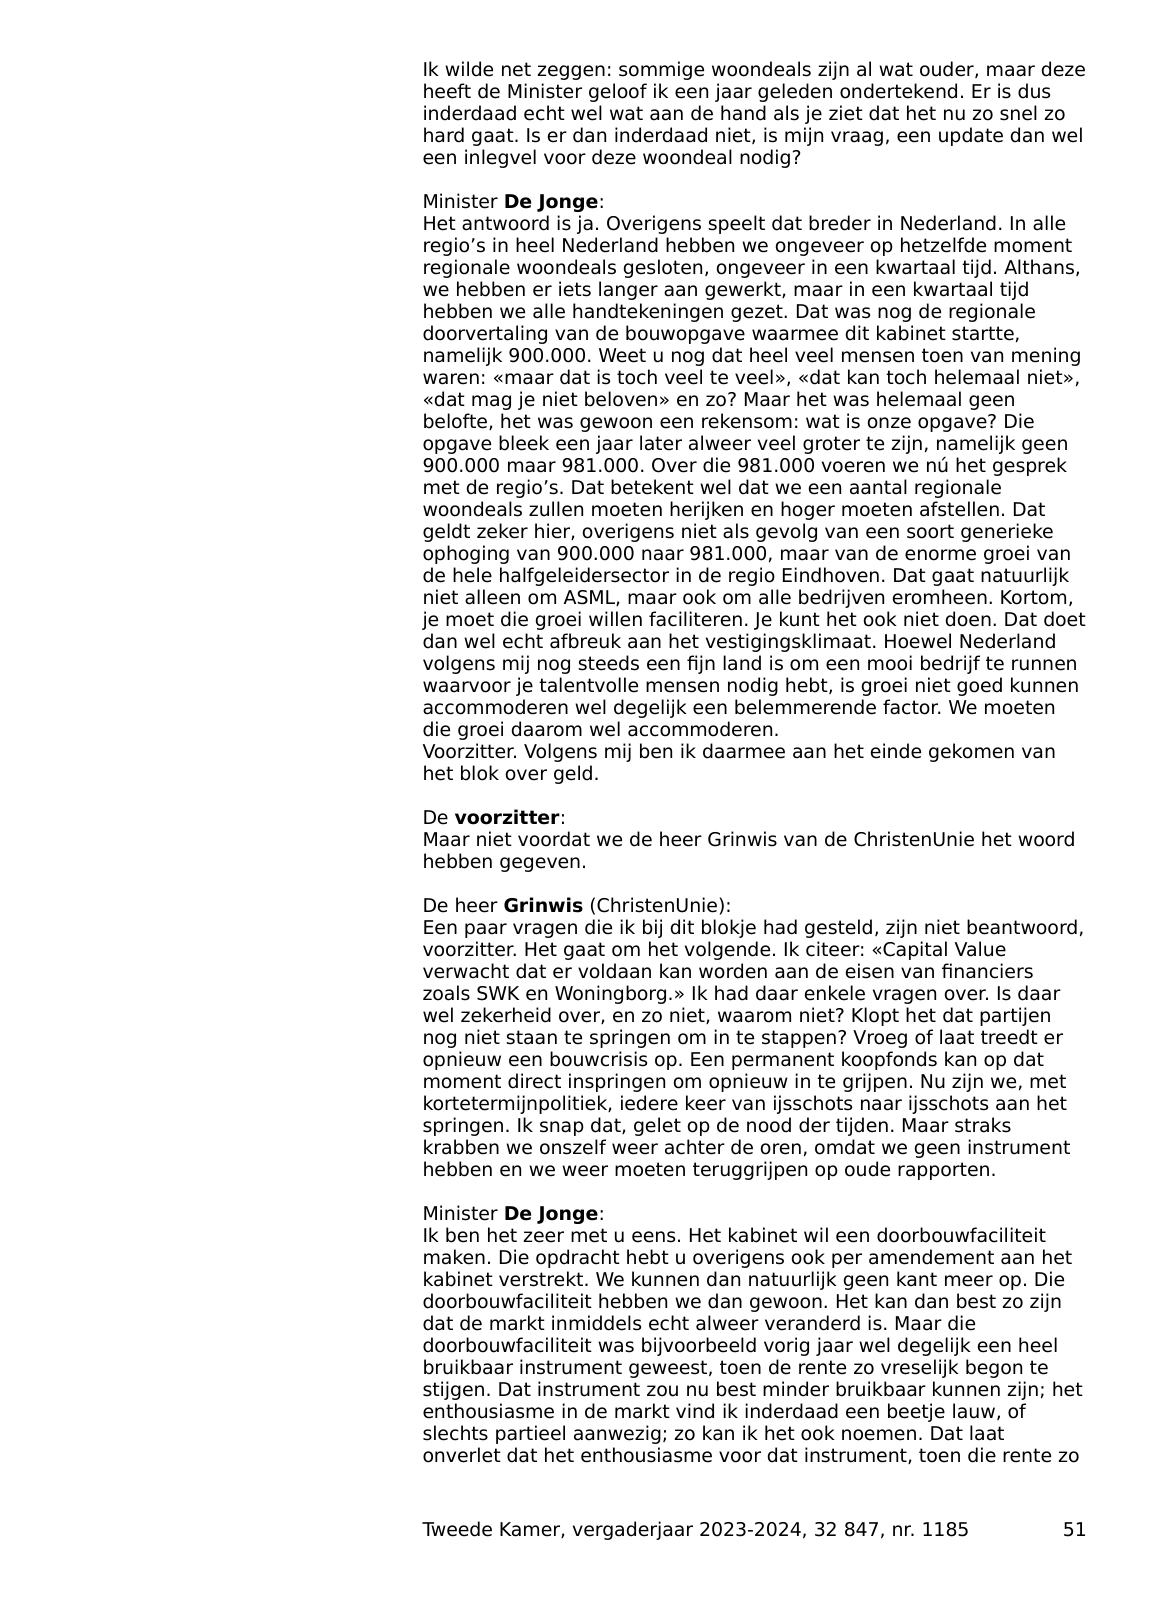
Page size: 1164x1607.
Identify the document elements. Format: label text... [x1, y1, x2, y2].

text Minister De Jonge: [422, 191, 1087, 213]
text Een paar vragen die ik bij dit blokje had gesteld, zijn niet beantwoord, voorzitter. Het gaat om het volgende. Ik citeer: «Capital Value verwacht dat er voldaan kan worden aan de eisen van financiers zoals SWK en Woningborg.» Ik had daar enkele vragen over. Is daar wel zekerheid over, en zo niet, waarom niet? Klopt het dat partijen nog niet staan te springen om in te stappen? Vroeg of laat treedt er opnieuw een bouwcrisis op. Een permanent koopfonds kan op dat moment direct inspringen om opnieuw in te grijpen. Nu zijn we, met kortetermijnpolitiek, iedere keer van ijsschots naar ijsschots aan het springen. Ik snap dat, gelet op de nood der tijden. Maar straks krabben we onszelf weer achter de oren, omdat we geen instrument hebben en we weer moeten teruggrijpen op oude rapporten. [422, 917, 1087, 1181]
text De heer Grinwis (ChristenUnie): [422, 895, 1087, 917]
text Ik ben het zeer met u eens. Het kabinet wil een doorbouwfaciliteit maken. Die opdracht hebt u overigens ook per amendement aan het kabinet verstrekt. We kunnen dan natuurlijk geen kant meer op. Die doorbouwfaciliteit hebben we dan gewoon. Het kan dan best zo zijn dat de markt inmiddels echt alweer veranderd is. Maar die doorbouwfaciliteit was bijvoorbeeld vorig jaar wel degelijk een heel bruikbaar instrument geweest, toen de rente zo vreselijk begon te stijgen. Dat instrument zou nu best minder bruikbaar kunnen zijn; het enthousiasme in de markt vind ik inderdaad een beetje lauw, of slechts partieel aanwezig; zo kan ik het ook noemen. Dat laat onverlet dat het enthousiasme voor dat instrument, toen die rente zo [422, 1225, 1087, 1467]
text Minister De Jonge: [422, 1203, 1087, 1225]
text Het antwoord is ja. Overigens speelt dat breder in Nederland. In alle regio’s in heel Nederland hebben we ongeveer op hetzelfde moment regionale woondeals gesloten, ongeveer in een kwartaal tijd. Althans, we hebben er iets langer aan gewerkt, maar in een kwartaal tijd hebben we alle handtekeningen gezet. Dat was nog de regionale doorvertaling van de bouwopgave waarmee dit kabinet startte, namelijk 900.000. Weet u nog dat heel veel mensen toen van mening waren: «maar dat is toch veel te veel», «dat kan toch helemaal niet», «dat mag je niet beloven» en zo? Maar het was helemaal geen belofte, het was gewoon een rekensom: wat is onze opgave? Die opgave bleek een jaar later alweer veel groter te zijn, namelijk geen 900.000 maar 981.000. Over die 981.000 voeren we nú het gesprek met de regio’s. Dat betekent wel dat we een aantal regionale woondeals zullen moeten herijken en hoger moeten afstellen. Dat geldt zeker hier, overigens niet als gevolg van een soort generieke ophoging van 900.000 naar 981.000, maar van de enorme groei van de hele halfgeleidersector in de regio Eindhoven. Dat gaat natuurlijk niet alleen om ASML, maar ook om alle bedrijven eromheen. Kortom, je moet die groei willen faciliteren. Je kunt het ook niet doen. Dat doet dan wel echt afbreuk aan het vestigingsklimaat. Hoewel Nederland volgens mij nog steeds een fijn land is om een mooi bedrijf te runnen waarvoor je talentvolle mensen nodig hebt, is groei niet goed kunnen accommoderen wel degelijk een belemmerende factor. We moeten die groei daarom wel accommoderen. [422, 213, 1087, 741]
text Ik wilde net zeggen: sommige woondeals zijn al wat ouder, maar deze heeft de Minister geloof ik een jaar geleden ondertekend. Er is dus inderdaad echt wel wat aan de hand als je ziet dat het nu zo snel zo hard gaat. Is er dan inderdaad niet, is mijn vraag, een update dan wel een inlegvel voor deze woondeal nodig? [422, 59, 1087, 169]
text Maar niet voordat we de heer Grinwis van de ChristenUnie het woord hebben gegeven. [422, 829, 1087, 873]
text Voorzitter. Volgens mij ben ik daarmee aan het einde gekomen van het blok over geld. [422, 741, 1087, 784]
text De voorzitter: [422, 807, 1087, 829]
